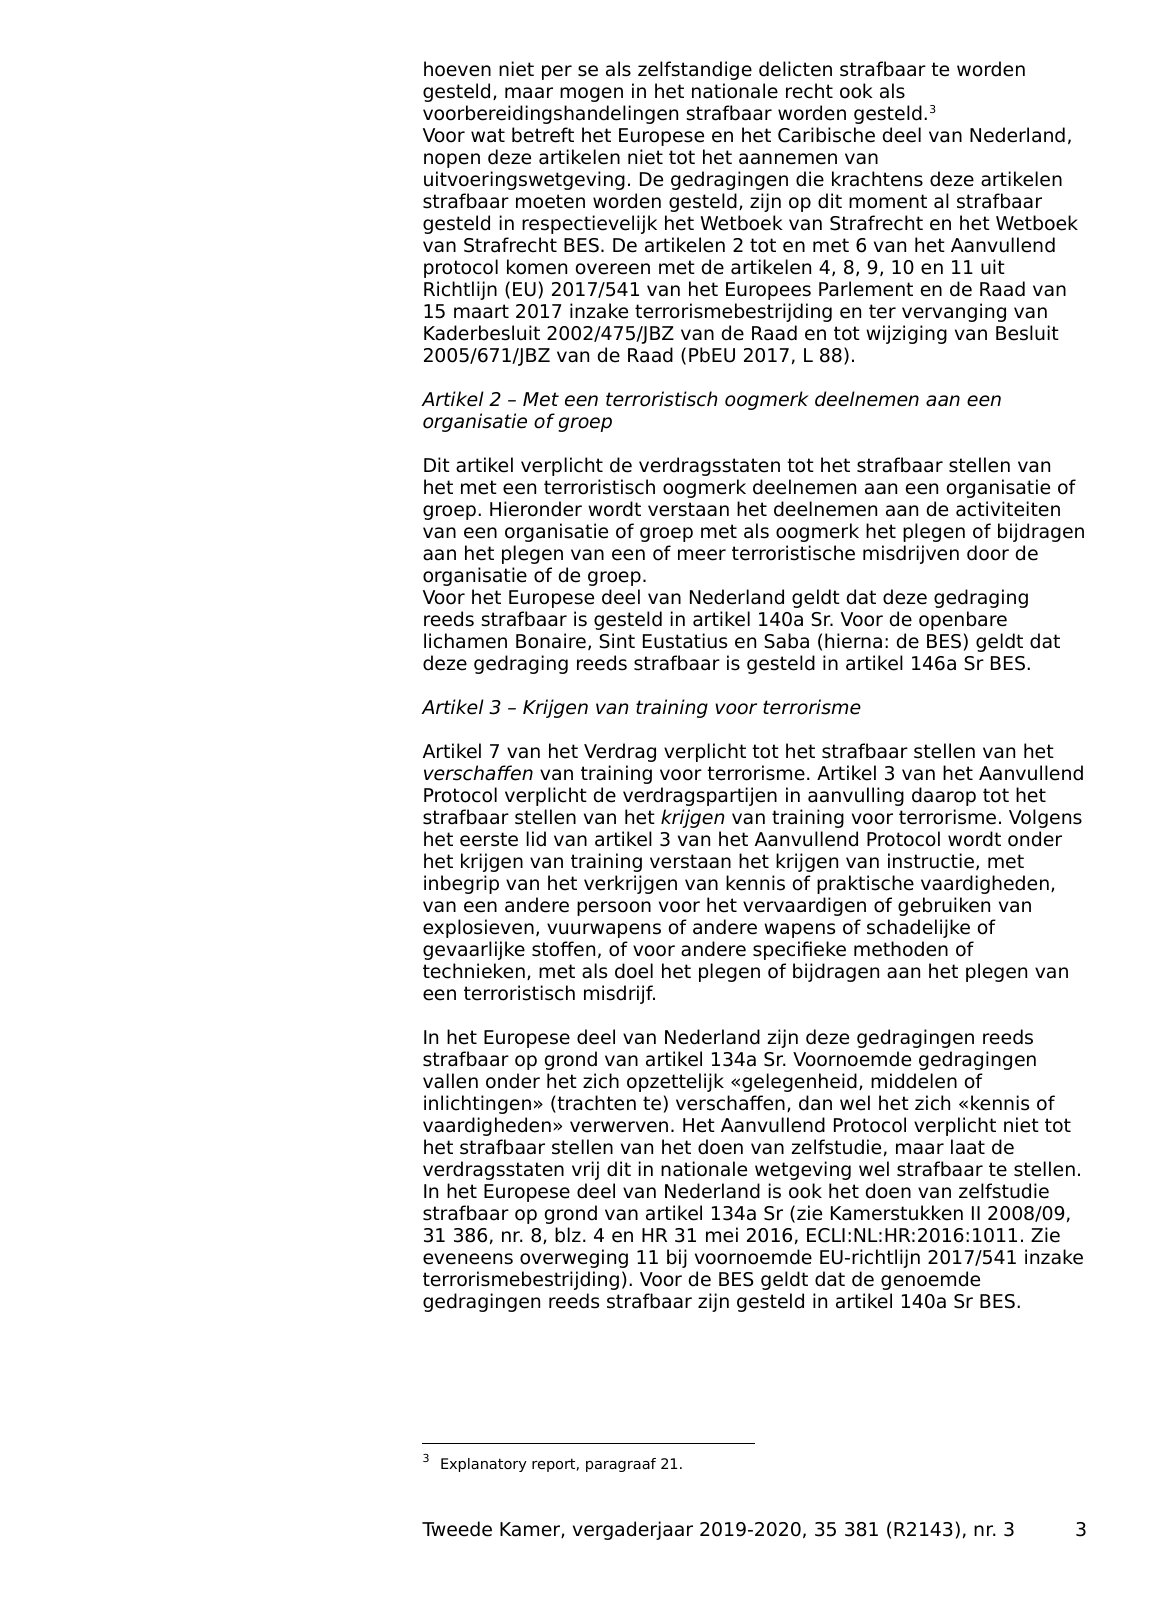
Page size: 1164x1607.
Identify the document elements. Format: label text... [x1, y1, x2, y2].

text hoeven niet per se als zelfstandige delicten strafbaar te worden gesteld, maar mogen in het nationale recht ook als voorbereidingshandelingen strafbaar worden gesteld. [422, 59, 1087, 125]
text Dit artikel verplicht de verdragsstaten tot het strafbaar stellen van het met een terroristisch oogmerk deelnemen aan een organisatie of groep. Hieronder wordt verstaan het deelnemen aan de activiteiten van een organisatie of groep met als oogmerk het plegen of bijdragen aan het plegen van een of meer terroristische misdrijven door de organisatie of de groep. [422, 455, 1087, 587]
subtitle Artikel 2 – Met een terroristisch oogmerk deelnemen aan een organisatie of groep [422, 389, 1087, 433]
text Explanatory report, paragraaf 21. [422, 1452, 1087, 1474]
text Voor wat betreft het Europese en het Caribische deel van Nederland, nopen deze artikelen niet tot het aannemen van uitvoeringswetgeving. De gedragingen die krachtens deze artikelen strafbaar moeten worden gesteld, zijn op dit moment al strafbaar gesteld in respectievelijk het Wetboek van Strafrecht en het Wetboek van Strafrecht BES. De artikelen 2 tot en met 6 van het Aanvullend protocol komen overeen met de artikelen 4, 8, 9, 10 en 11 uit Richtlijn (EU) 2017/541 van het Europees Parlement en de Raad van 15 maart 2017 inzake terrorismebestrĳding en ter vervanging van Kaderbesluit 2002/475/JBZ van de Raad en tot wijziging van Besluit 2005/671/JBZ van de Raad (PbEU 2017, L 88). [422, 125, 1087, 367]
text Voor het Europese deel van Nederland geldt dat deze gedraging reeds strafbaar is gesteld in artikel 140a Sr. Voor de openbare lichamen Bonaire, Sint Eustatius en Saba (hierna: de BES) geldt dat deze gedraging reeds strafbaar is gesteld in artikel 146a Sr BES. [422, 587, 1087, 675]
subtitle Artikel 3 – Krijgen van training voor terrorisme [422, 697, 1087, 719]
text Artikel 7 van het Verdrag verplicht tot het strafbaar stellen van het verschaffen van training voor terrorisme. Artikel 3 van het Aanvullend Protocol verplicht de verdragspartijen in aanvulling daarop tot het strafbaar stellen van het krijgen van training voor terrorisme. Volgens het eerste lid van artikel 3 van het Aanvullend Protocol wordt onder het krijgen van training verstaan het krijgen van instructie, met inbegrip van het verkrijgen van kennis of praktische vaardigheden, van een andere persoon voor het vervaardigen of gebruiken van explosieven, vuurwapens of andere wapens of schadelijke of gevaarlijke stoffen, of voor andere specifieke methoden of technieken, met als doel het plegen of bijdragen aan het plegen van een terroristisch misdrijf. [422, 741, 1087, 1005]
text In het Europese deel van Nederland zijn deze gedragingen reeds strafbaar op grond van artikel 134a Sr. Voornoemde gedragingen vallen onder het zich opzettelijk «gelegenheid, middelen of inlichtingen» (trachten te) verschaffen, dan wel het zich «kennis of vaardigheden» verwerven. Het Aanvullend Protocol verplicht niet tot het strafbaar stellen van het doen van zelfstudie, maar laat de verdragsstaten vrij dit in nationale wetgeving wel strafbaar te stellen. In het Europese deel van Nederland is ook het doen van zelfstudie strafbaar op grond van artikel 134a Sr (zie Kamerstukken II 2008/09, 31 386, nr. 8, blz. 4 en HR 31 mei 2016, ECLI:NL:HR:2016:1011. Zie eveneens overweging 11 bij voornoemde EU-richtlijn 2017/541 inzake terrorismebestrijding). Voor de BES geldt dat de genoemde gedragingen reeds strafbaar zijn gesteld in artikel 140a Sr BES. [422, 1027, 1087, 1313]
